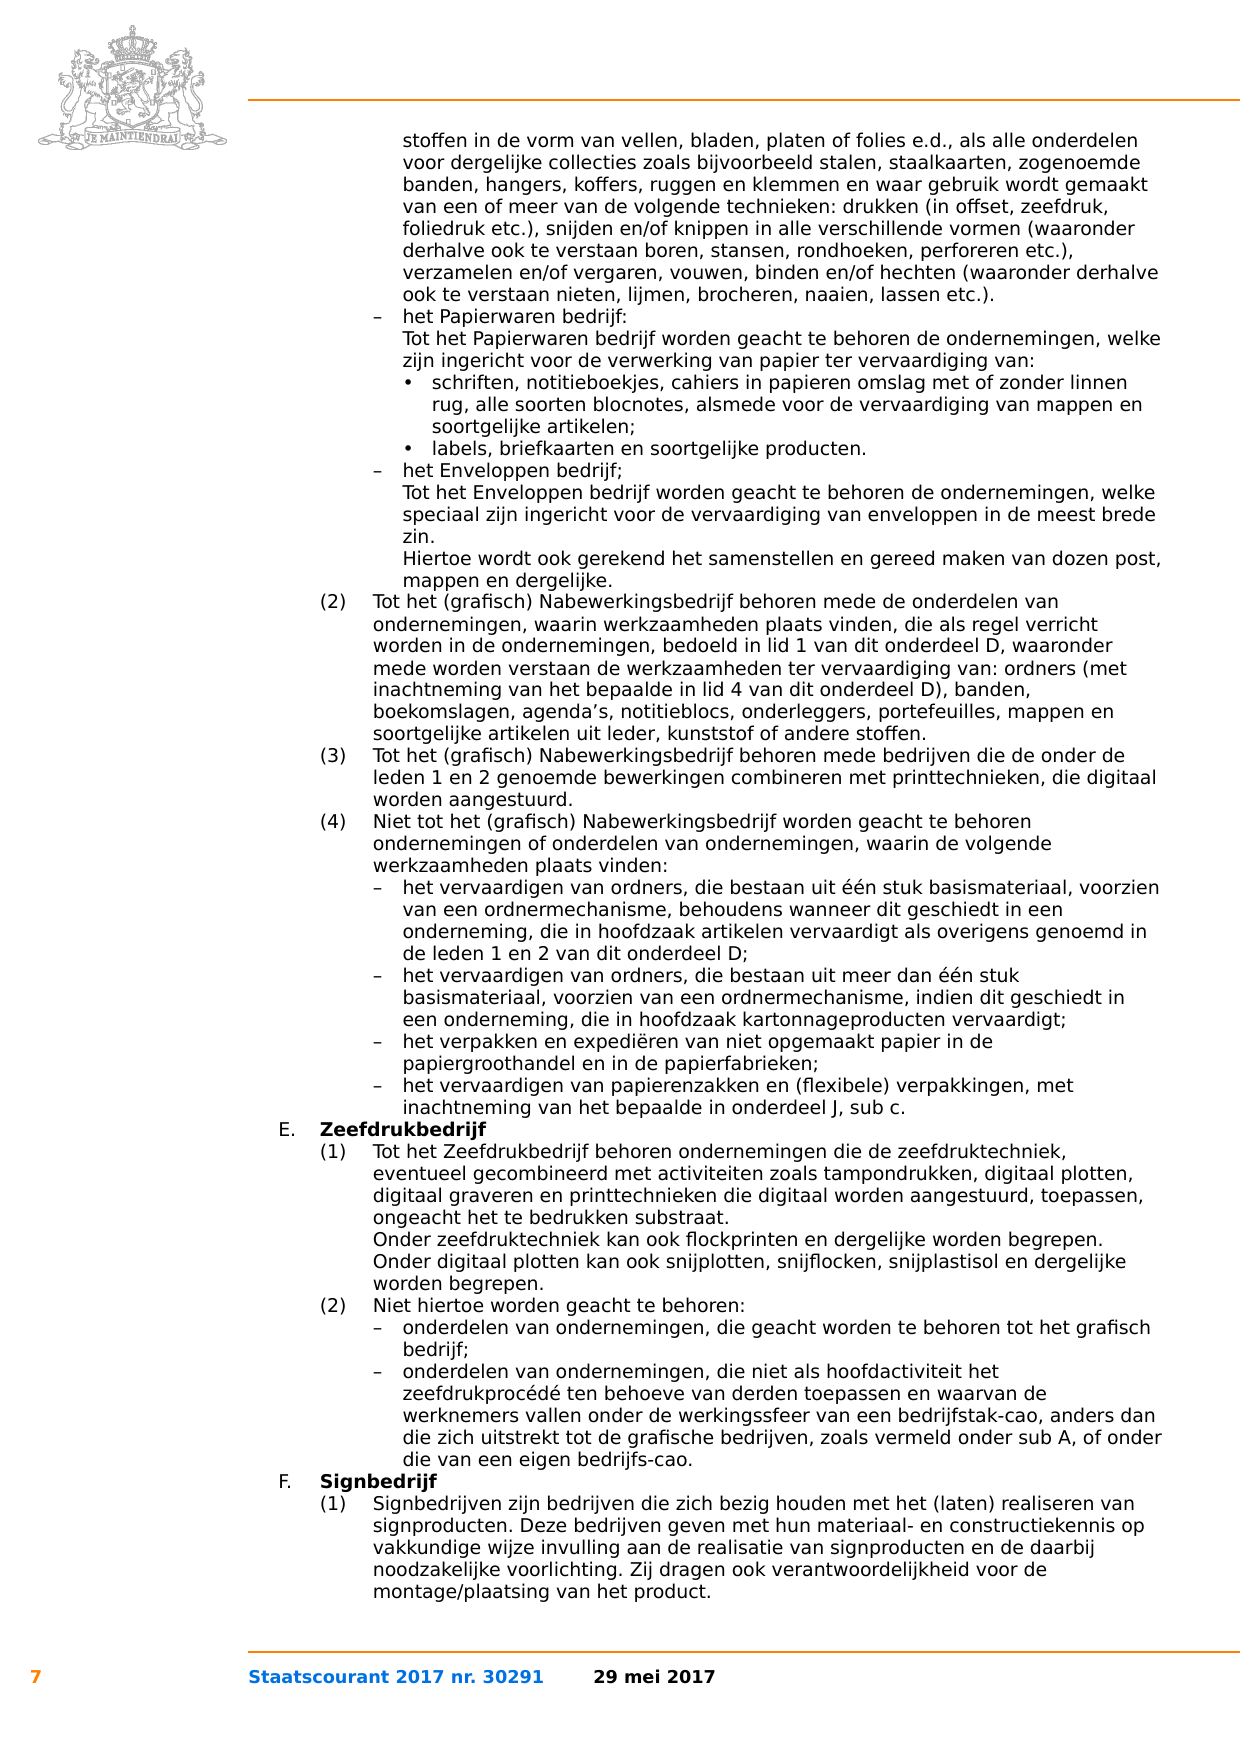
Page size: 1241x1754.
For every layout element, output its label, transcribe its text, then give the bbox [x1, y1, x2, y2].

text Tot het Papierwaren bedrijf worden geacht te behoren de ondernemingen, welke zijn ingericht voor de verwerking van papier ter vervaardiging van: [402, 328, 1163, 372]
text – het vervaardigen van papierenzakken en (flexibele) verpakkingen, met inachtneming van het bepaalde in onderdeel J, sub c. [373, 1075, 1163, 1119]
text – het verpakken en expediëren van niet opgemaakt papier in de papiergroothandel en in de papierfabrieken; [373, 1031, 1163, 1075]
text (4) Niet tot het (grafisch) Nabewerkingsbedrijf worden geacht te behoren ondernemingen of onderdelen van ondernemingen, waarin de volgende werkzaamheden plaats vinden: [319, 811, 1163, 877]
text – het Papierwaren bedrijf: [373, 306, 1163, 328]
text – onderdelen van ondernemingen, die geacht worden te behoren tot het grafisch bedrijf; [373, 1317, 1163, 1361]
text stoffen in de vorm van vellen, bladen, platen of folies e.d., als alle onderdelen voor dergelijke collecties zoals bijvoorbeeld stalen, staalkaarten, zogenoemde banden, hangers, koffers, ruggen en klemmen en waar gebruik wordt gemaakt van een of meer van de volgende technieken: drukken (in offset, zeefdruk, foliedruk etc.), snijden en/of knippen in alle verschillende vormen (waaronder derhalve ook te verstaan boren, stansen, rondhoeken, perforeren etc.), verzamelen en/of vergaren, vouwen, binden en/of hechten (waaronder derhalve ook te verstaan nieten, lijmen, brocheren, naaien, lassen etc.). [402, 130, 1163, 306]
text – het Enveloppen bedrijf; [373, 459, 1163, 482]
text E. Zeefdrukbedrijf [278, 1119, 1163, 1141]
text Onder digitaal plotten kan ook snijplotten, snijflocken, snijplastisol en dergelijke worden begrepen. [373, 1251, 1163, 1295]
text (2) Niet hiertoe worden geacht te behoren: [319, 1295, 1163, 1317]
text – het vervaardigen van ordners, die bestaan uit meer dan één stuk basismateriaal, voorzien van een ordnermechanisme, indien dit geschiedt in een onderneming, die in hoofdzaak kartonnageproducten vervaardigt; [373, 965, 1163, 1031]
text F. Signbedrijf [278, 1471, 1163, 1493]
text (1) Signbedrijven zijn bedrijven die zich bezig houden met het (laten) realiseren van signproducten. Deze bedrijven geven met hun materiaal- en constructiekennis op vakkundige wijze invulling aan de realisatie van signproducten en de daarbij noodzakelijke voorlichting. Zij dragen ook verantwoordelijkheid voor de montage/plaatsing van het product. [319, 1493, 1163, 1602]
text Hiertoe wordt ook gerekend het samenstellen en gereed maken van dozen post, mappen en dergelijke. [402, 547, 1163, 591]
picture [38, 25, 227, 150]
text • schriften, notitieboekjes, cahiers in papieren omslag met of zonder linnen rug, alle soorten blocnotes, alsmede voor de vervaardiging van mappen en soortgelijke artikelen; [402, 372, 1163, 438]
text • labels, briefkaarten en soortgelijke producten. [402, 438, 1163, 459]
text (1) Tot het Zeefdrukbedrijf behoren ondernemingen die de zeefdruktechniek, eventueel gecombineerd met activiteiten zoals tampondrukken, digitaal plotten, digitaal graveren en printtechnieken die digitaal worden aangestuurd, toepassen, ongeacht het te bedrukken substraat. [319, 1141, 1163, 1229]
text Tot het Enveloppen bedrijf worden geacht te behoren de ondernemingen, welke speciaal zijn ingericht voor de vervaardiging van enveloppen in de meest brede zin. [402, 482, 1163, 547]
text – het vervaardigen van ordners, die bestaan uit één stuk basismateriaal, voorzien van een ordnermechanisme, behoudens wanneer dit geschiedt in een onderneming, die in hoofdzaak artikelen vervaardigt als overigens genoemd in de leden 1 en 2 van dit onderdeel D; [373, 877, 1163, 965]
text – onderdelen van ondernemingen, die niet als hoofdactiviteit het zeefdrukprocédé ten behoeve van derden toepassen en waarvan de werknemers vallen onder de werkingssfeer van een bedrijfstak-cao, anders dan die zich uitstrekt tot de grafische bedrijven, zoals vermeld onder sub A, of onder die van een eigen bedrijfs-cao. [373, 1361, 1163, 1471]
text Onder zeefdruktechniek kan ook flockprinten en dergelijke worden begrepen. [373, 1229, 1163, 1251]
text (3) Tot het (grafisch) Nabewerkingsbedrijf behoren mede bedrijven die de onder de leden 1 en 2 genoemde bewerkingen combineren met printtechnieken, die digitaal worden aangestuurd. [319, 745, 1163, 811]
text (2) Tot het (grafisch) Nabewerkingsbedrijf behoren mede de onderdelen van ondernemingen, waarin werkzaamheden plaats vinden, die als regel verricht worden in de ondernemingen, bedoeld in lid 1 van dit onderdeel D, waaronder mede worden verstaan de werkzaamheden ter vervaardiging van: ordners (met inachtneming van het bepaalde in lid 4 van dit onderdeel D), banden, boekomslagen, agenda’s, notitieblocs, onderleggers, portefeuilles, mappen en soortgelijke artikelen uit leder, kunststof of andere stoffen. [319, 591, 1163, 745]
